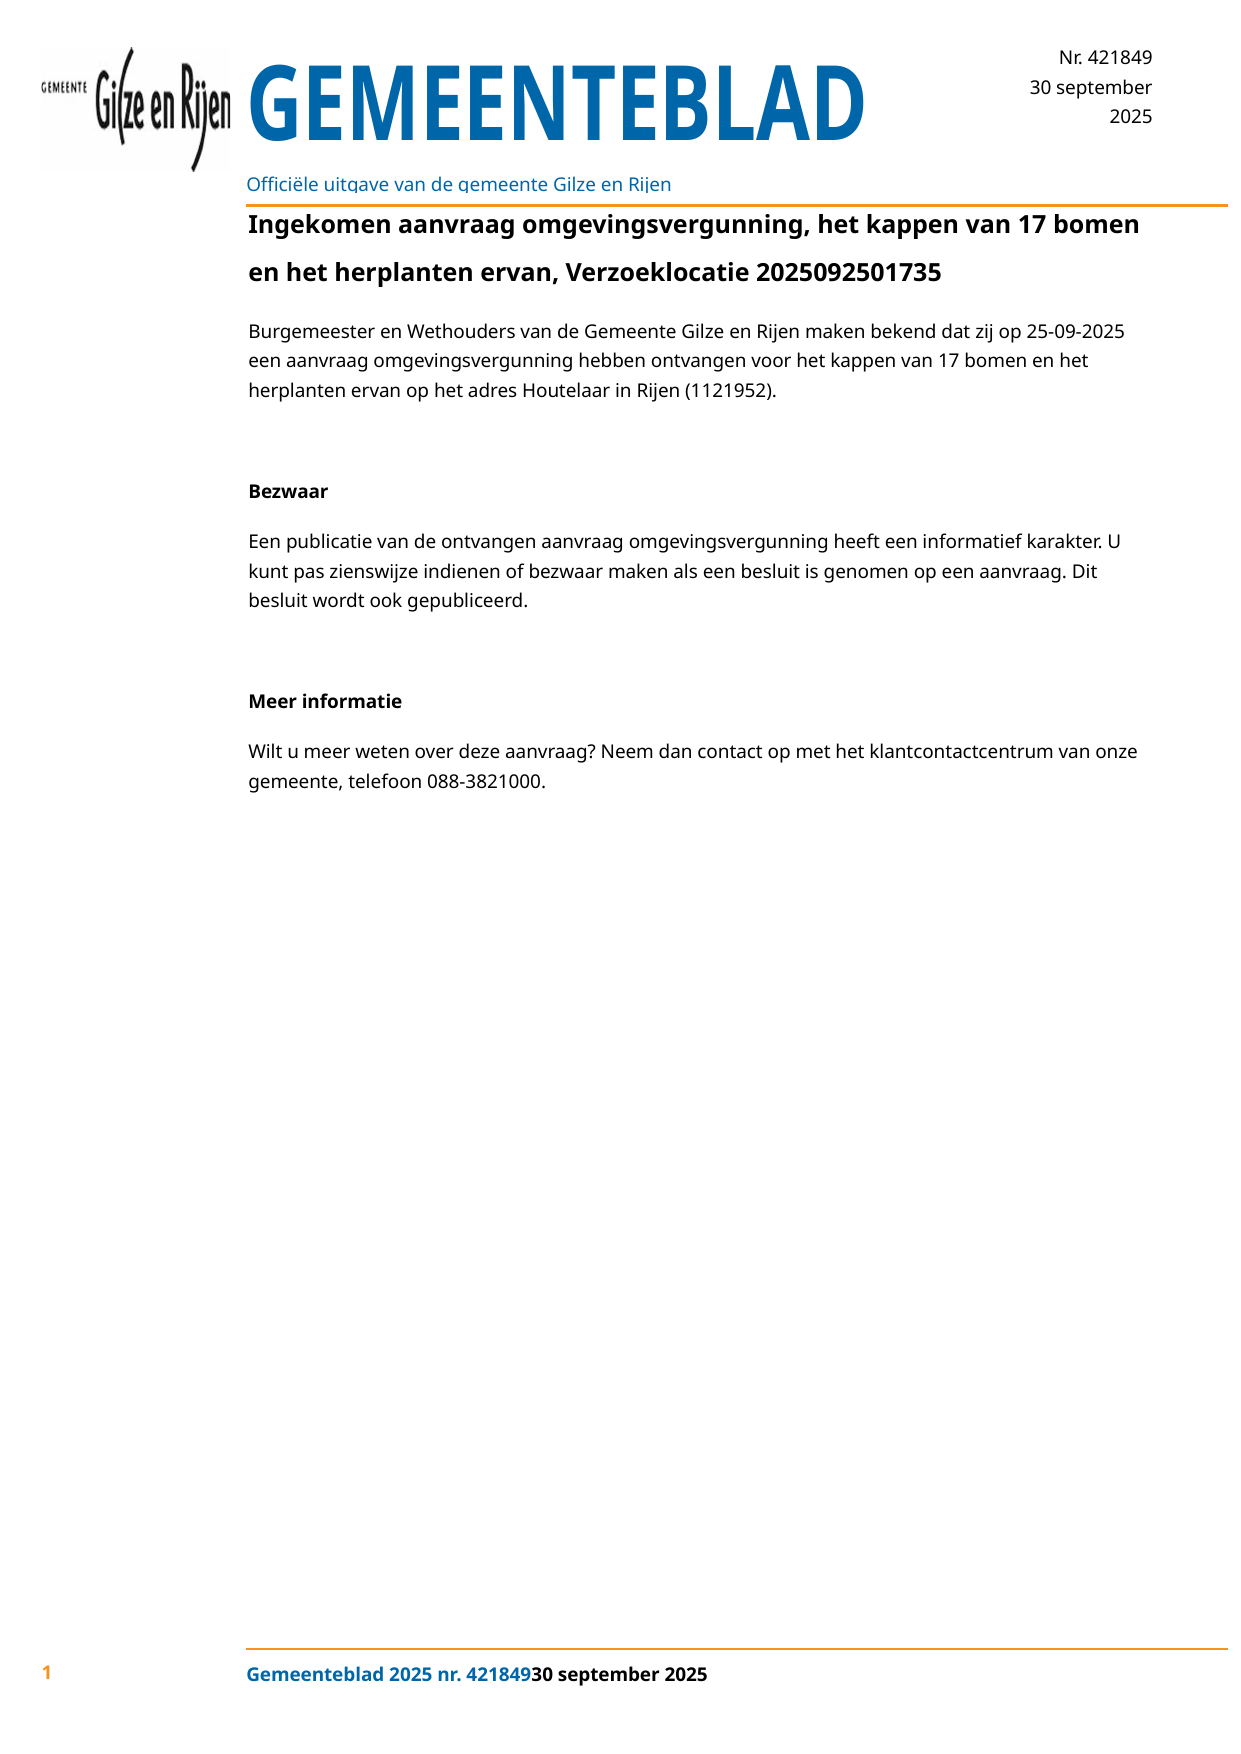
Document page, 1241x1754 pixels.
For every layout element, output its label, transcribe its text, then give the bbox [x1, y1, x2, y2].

text Ingekomen aanvraag omgevingsvergunning, het kappen van 17 bomen en het herplanten ervan, Verzoeklocatie 2025092501735 [248, 207, 1152, 288]
text Een publicatie van de ontvangen aanvraag omgevingsvergunning heeft een informatief karakter. U kunt pas zienswijze indienen of bezwaar maken als een besluit is genomen op een aanvraag. Dit besluit wordt ook gepubliceerd. [248, 528, 1152, 613]
text Meer informatie [248, 688, 1152, 714]
picture [41, 47, 231, 172]
text Wilt u meer weten over deze aanvraag? Neem dan contact op met het klantcontactcentrum van onze gemeente, telefoon 088-3821000. [248, 739, 1152, 794]
text Burgemeester en Wethouders van de Gemeente Gilze en Rijen maken bekend dat zij op 25-09-2025 een aanvraag omgevingsvergunning hebben ontvangen voor het kappen van 17 bomen en het herplanten ervan op het adres Houtelaar in Rijen (1121952). [248, 318, 1152, 403]
text Bezwaar [248, 478, 1152, 504]
